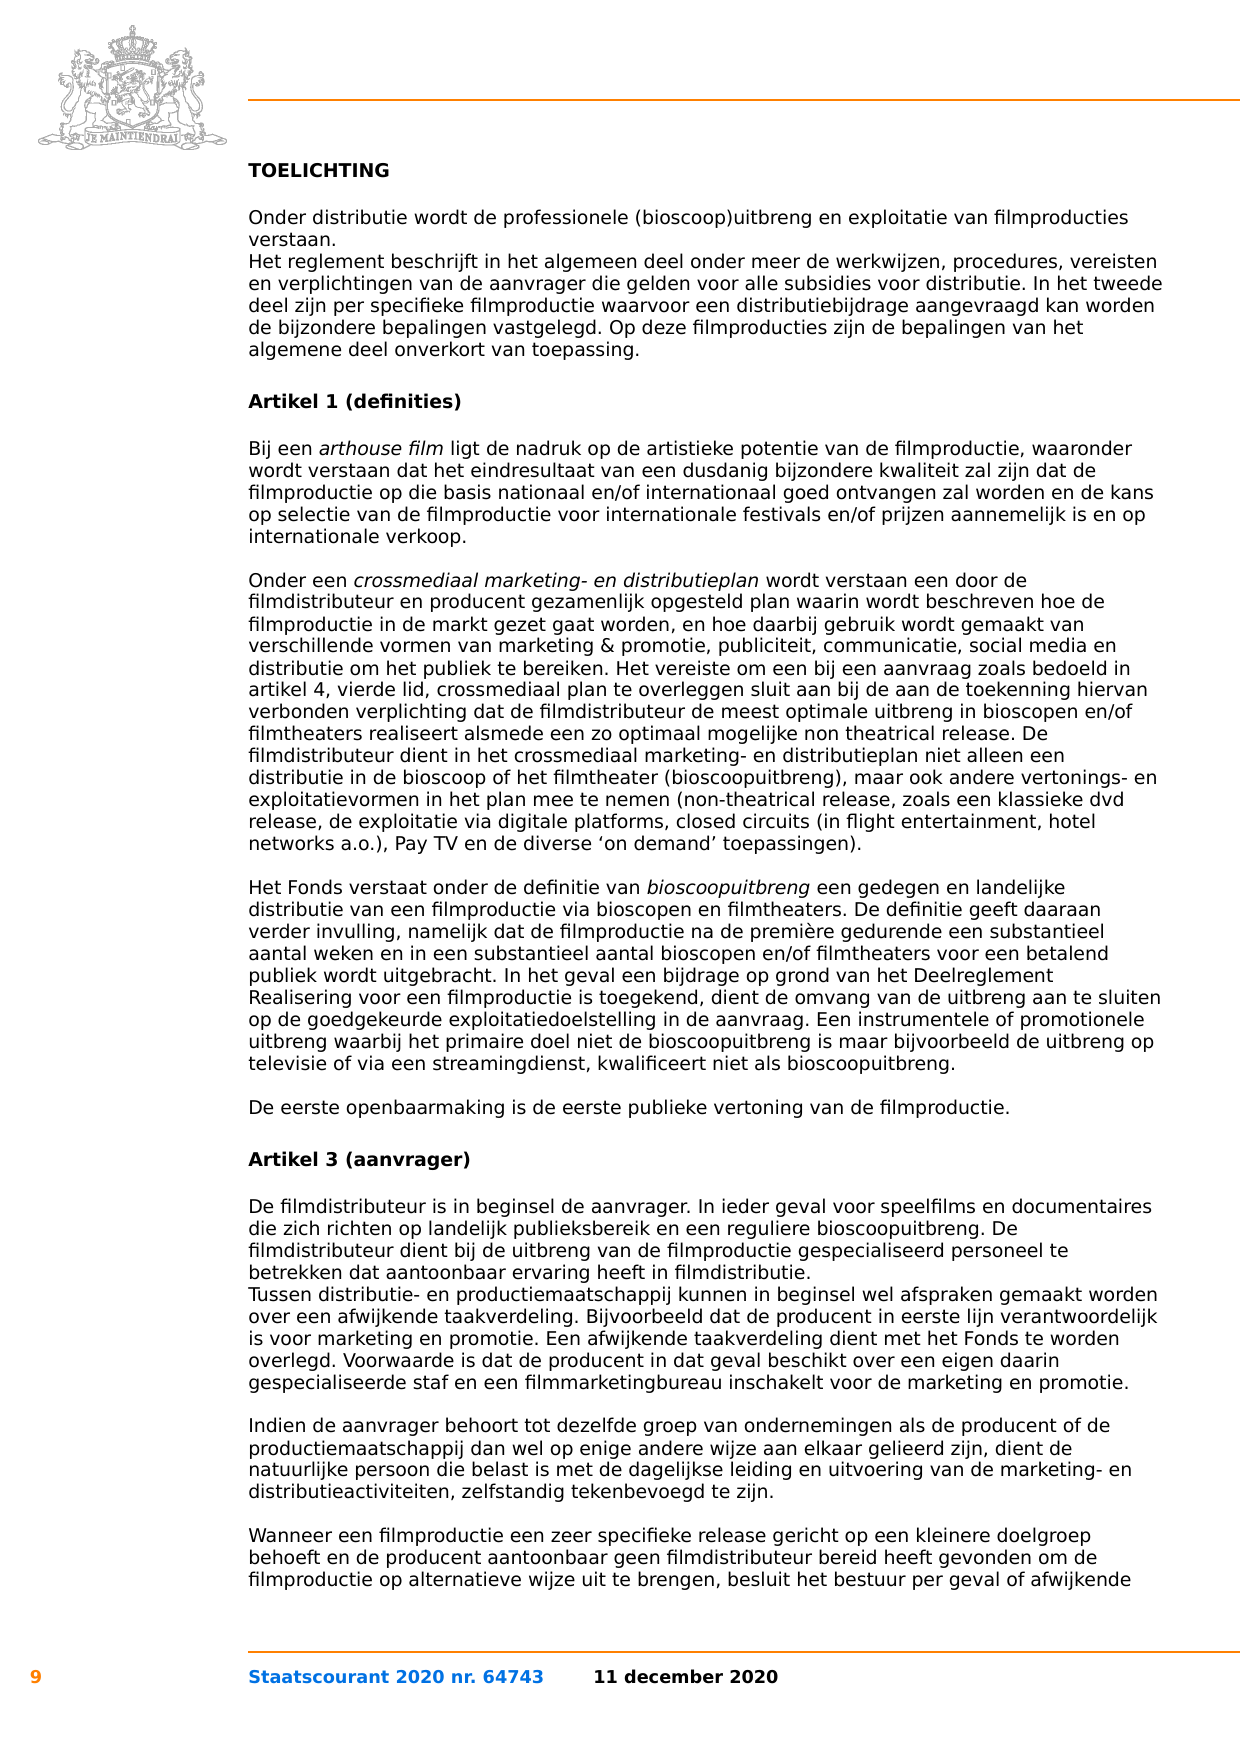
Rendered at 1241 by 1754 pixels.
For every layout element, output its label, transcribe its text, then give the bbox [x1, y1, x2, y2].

subtitle TOELICHTING [248, 160, 1163, 182]
text Onder distributie wordt de professionele (bioscoop)uitbreng en exploitatie van filmproducties verstaan. [248, 207, 1163, 251]
text Tussen distributie- en productiemaatschappij kunnen in beginsel wel afspraken gemaakt worden over een afwijkende taakverdeling. Bijvoorbeeld dat de producent in eerste lijn verantwoordelijk is voor marketing en promotie. Een afwijkende taakverdeling dient met het Fonds te worden overlegd. Voorwaarde is dat de producent in dat geval beschikt over een eigen daarin gespecialiseerde staf en een filmmarketingbureau inschakelt voor de marketing en promotie. [248, 1284, 1163, 1393]
text Onder een crossmediaal marketing- en distributieplan wordt verstaan een door de filmdistributeur en producent gezamenlijk opgesteld plan waarin wordt beschreven hoe de filmproductie in de markt gezet gaat worden, en hoe daarbij gebruik wordt gemaakt van verschillende vormen van marketing & promotie, publiciteit, communicatie, social media en distributie om het publiek te bereiken. Het vereiste om een bij een aanvraag zoals bedoeld in artikel 4, vierde lid, crossmediaal plan te overleggen sluit aan bij de aan de toekenning hiervan verbonden verplichting dat de filmdistributeur de meest optimale uitbreng in bioscopen en/of filmtheaters realiseert alsmede een zo optimaal mogelijke non theatrical release. De filmdistributeur dient in het crossmediaal marketing- en distributieplan niet alleen een distributie in de bioscoop of het filmtheater (bioscoopuitbreng), maar ook andere vertonings- en exploitatievormen in het plan mee te nemen (non-theatrical release, zoals een klassieke dvd release, de exploitatie via digitale platforms, closed circuits (in flight entertainment, hotel networks a.o.), Pay TV en de diverse ‘on demand’ toepassingen). [248, 569, 1163, 855]
text Wanneer een filmproductie een zeer specifieke release gericht op een kleinere doelgroep behoeft en de producent aantoonbaar geen filmdistributeur bereid heeft gevonden om de filmproductie op alternatieve wijze uit te brengen, besluit het bestuur per geval of afwijkende [248, 1525, 1163, 1591]
subtitle Artikel 1 (definities) [248, 391, 1163, 413]
text Het reglement beschrijft in het algemeen deel onder meer de werkwijzen, procedures, vereisten en verplichtingen van de aanvrager die gelden voor alle subsidies voor distributie. In het tweede deel zijn per specifieke filmproductie waarvoor een distributiebijdrage aangevraagd kan worden de bijzondere bepalingen vastgelegd. Op deze filmproducties zijn de bepalingen van het algemene deel onverkort van toepassing. [248, 251, 1163, 361]
text Het Fonds verstaat onder de definitie van bioscoopuitbreng een gedegen en landelijke distributie van een filmproductie via bioscopen en filmtheaters. De definitie geeft daaraan verder invulling, namelijk dat de filmproductie na de première gedurende een substantieel aantal weken en in een substantieel aantal bioscopen en/of filmtheaters voor een betalend publiek wordt uitgebracht. In het geval een bijdrage op grond van het Deelreglement Realisering voor een filmproductie is toegekend, dient de omvang van de uitbreng aan te sluiten op de goedgekeurde exploitatiedoelstelling in de aanvraag. Een instrumentele of promotionele uitbreng waarbij het primaire doel niet de bioscoopuitbreng is maar bijvoorbeeld de uitbreng op televisie of via een streamingdienst, kwalificeert niet als bioscoopuitbreng. [248, 877, 1163, 1075]
text Indien de aanvrager behoort tot dezelfde groep van ondernemingen als de producent of de productiemaatschappij dan wel op enige andere wijze aan elkaar gelieerd zijn, dient de natuurlijke persoon die belast is met de dagelijkse leiding en uitvoering van de marketing- en distributieactiviteiten, zelfstandig tekenbevoegd te zijn. [248, 1415, 1163, 1503]
picture [38, 25, 227, 150]
subtitle Artikel 3 (aanvrager) [248, 1149, 1163, 1171]
text De eerste openbaarmaking is de eerste publieke vertoning van de filmproductie. [248, 1097, 1163, 1119]
text Bij een arthouse film ligt de nadruk op de artistieke potentie van de filmproductie, waaronder wordt verstaan dat het eindresultaat van een dusdanig bijzondere kwaliteit zal zijn dat de filmproductie op die basis nationaal en/of internationaal goed ontvangen zal worden en de kans op selectie van de filmproductie voor internationale festivals en/of prijzen aannemelijk is en op internationale verkoop. [248, 438, 1163, 548]
text De filmdistributeur is in beginsel de aanvrager. In ieder geval voor speelfilms en documentaires die zich richten op landelijk publieksbereik en een reguliere bioscoopuitbreng. De filmdistributeur dient bij de uitbreng van de filmproductie gespecialiseerd personeel te betrekken dat aantoonbaar ervaring heeft in filmdistributie. [248, 1196, 1163, 1284]
